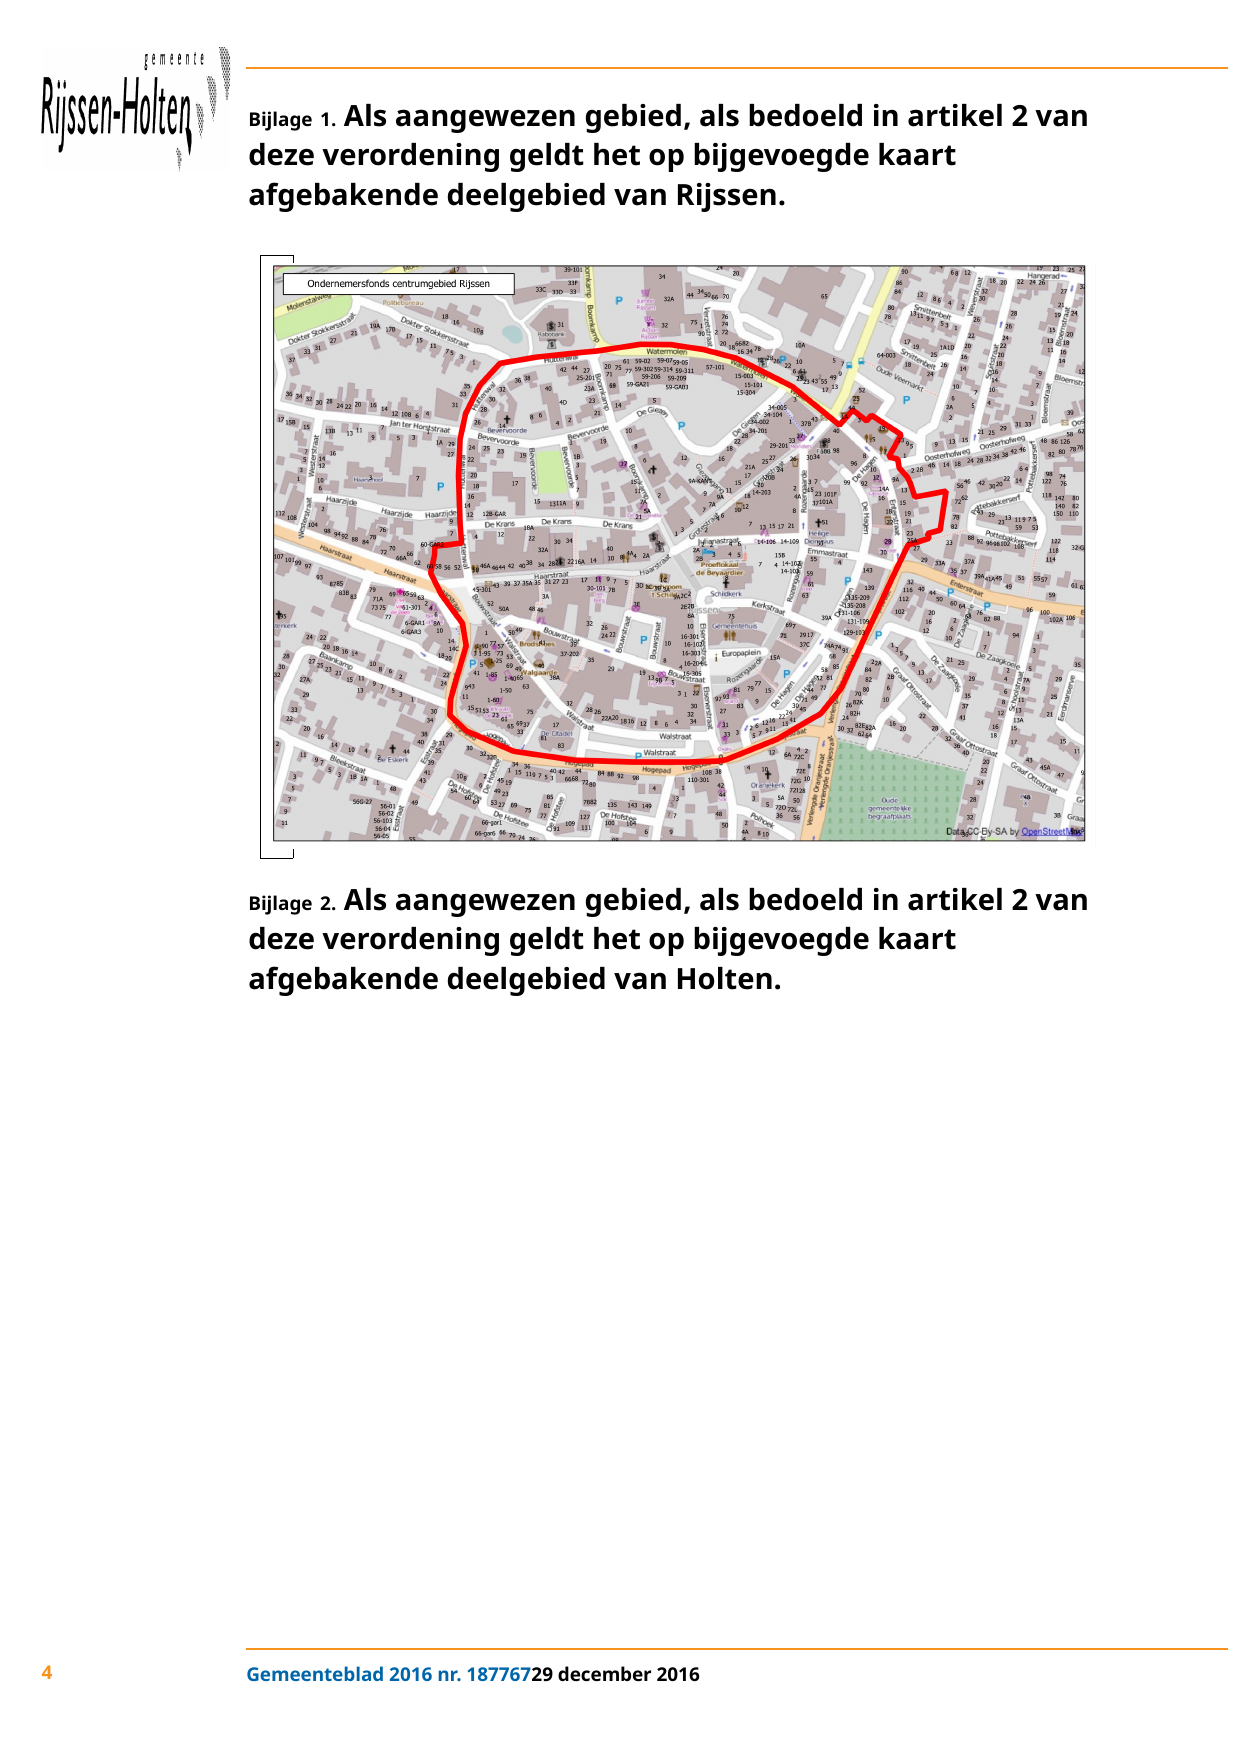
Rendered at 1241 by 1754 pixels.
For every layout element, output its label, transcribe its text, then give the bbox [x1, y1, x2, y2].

picture [41, 47, 231, 172]
text Bijlage 2. Als aangewezen gebied, als bedoeld in artikel 2 van deze verordening geldt het op bijgevoegde kaart afgebakende deelgebied van Holten. [248, 879, 1152, 998]
text Bijlage 1. Als aangewezen gebied, als bedoeld in artikel 2 van deze verordening geldt het op bijgevoegde kaart afgebakende deelgebied van Rijssen. [248, 95, 1152, 214]
picture [268, 263, 1096, 849]
